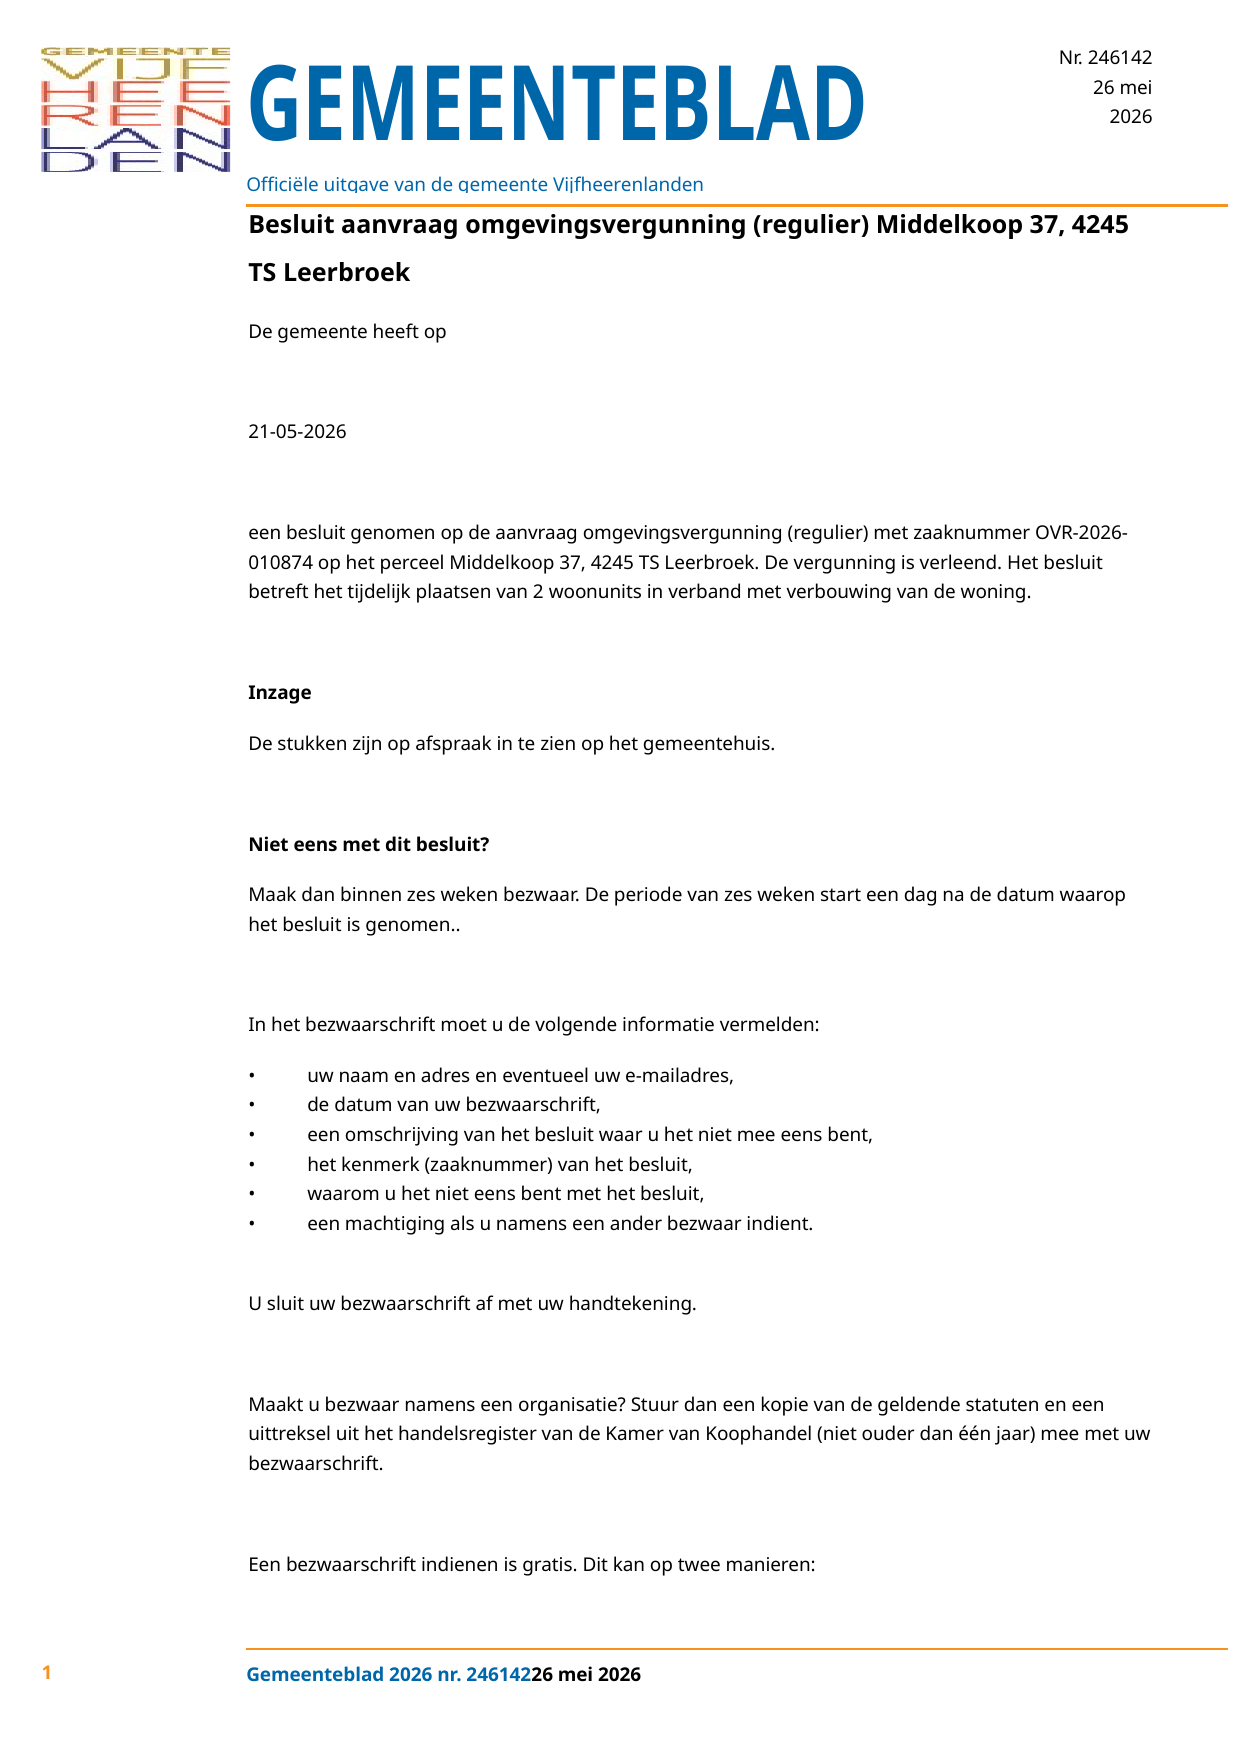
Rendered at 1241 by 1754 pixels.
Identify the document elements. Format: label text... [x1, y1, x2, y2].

text een besluit genomen op de aanvraag omgevingsvergunning (regulier) met zaaknummer OVR-2026-010874 op het perceel Middelkoop 37, 4245 TS Leerbroek. De vergunning is verleend. Het besluit betreft het tijdelijk plaatsen van 2 woonunits in verband met verbouwing van de woning. [248, 519, 1152, 604]
text U sluit uw bezwaarschrift af met uw handtekening. [248, 1290, 1152, 1316]
text Besluit aanvraag omgevingsvergunning (regulier) Middelkoop 37, 4245 TS Leerbroek [248, 207, 1152, 288]
list waarom u het niet eens bent met het besluit, [248, 1180, 1152, 1206]
list de datum van uw bezwaarschrift, [248, 1092, 1152, 1117]
list een machtiging als u namens een ander bezwaar indient. [248, 1210, 1152, 1236]
text Maakt u bezwaar namens een organisatie? Stuur dan een kopie van de geldende statuten en een uittreksel uit het handelsregister van de Kamer van Koophandel (niet ouder dan één jaar) mee met uw bezwaarschrift. [248, 1391, 1152, 1476]
text Maak dan binnen zes weken bezwaar. De periode van zes weken start een dag na de datum waarop het besluit is genomen.. [248, 881, 1152, 937]
text Een bezwaarschrift indienen is gratis. Dit kan op twee manieren: [248, 1551, 1152, 1577]
text Niet eens met dit besluit? [248, 831, 1152, 857]
list het kenmerk (zaaknummer) van het besluit, [248, 1151, 1152, 1177]
text Inzage [248, 679, 1152, 705]
list uw naam en adres en eventueel uw e-mailadres, [248, 1062, 1152, 1088]
picture [41, 47, 231, 172]
text De stukken zijn op afspraak in te zien op het gemeentehuis. [248, 730, 1152, 756]
text In het bezwaarschrift moet u de volgende informatie vermelden: [248, 1012, 1152, 1037]
text 21-05-2026 [248, 419, 1152, 444]
text De gemeente heeft op [248, 318, 1152, 344]
list een omschrijving van het besluit waar u het niet mee eens bent, [248, 1121, 1152, 1147]
